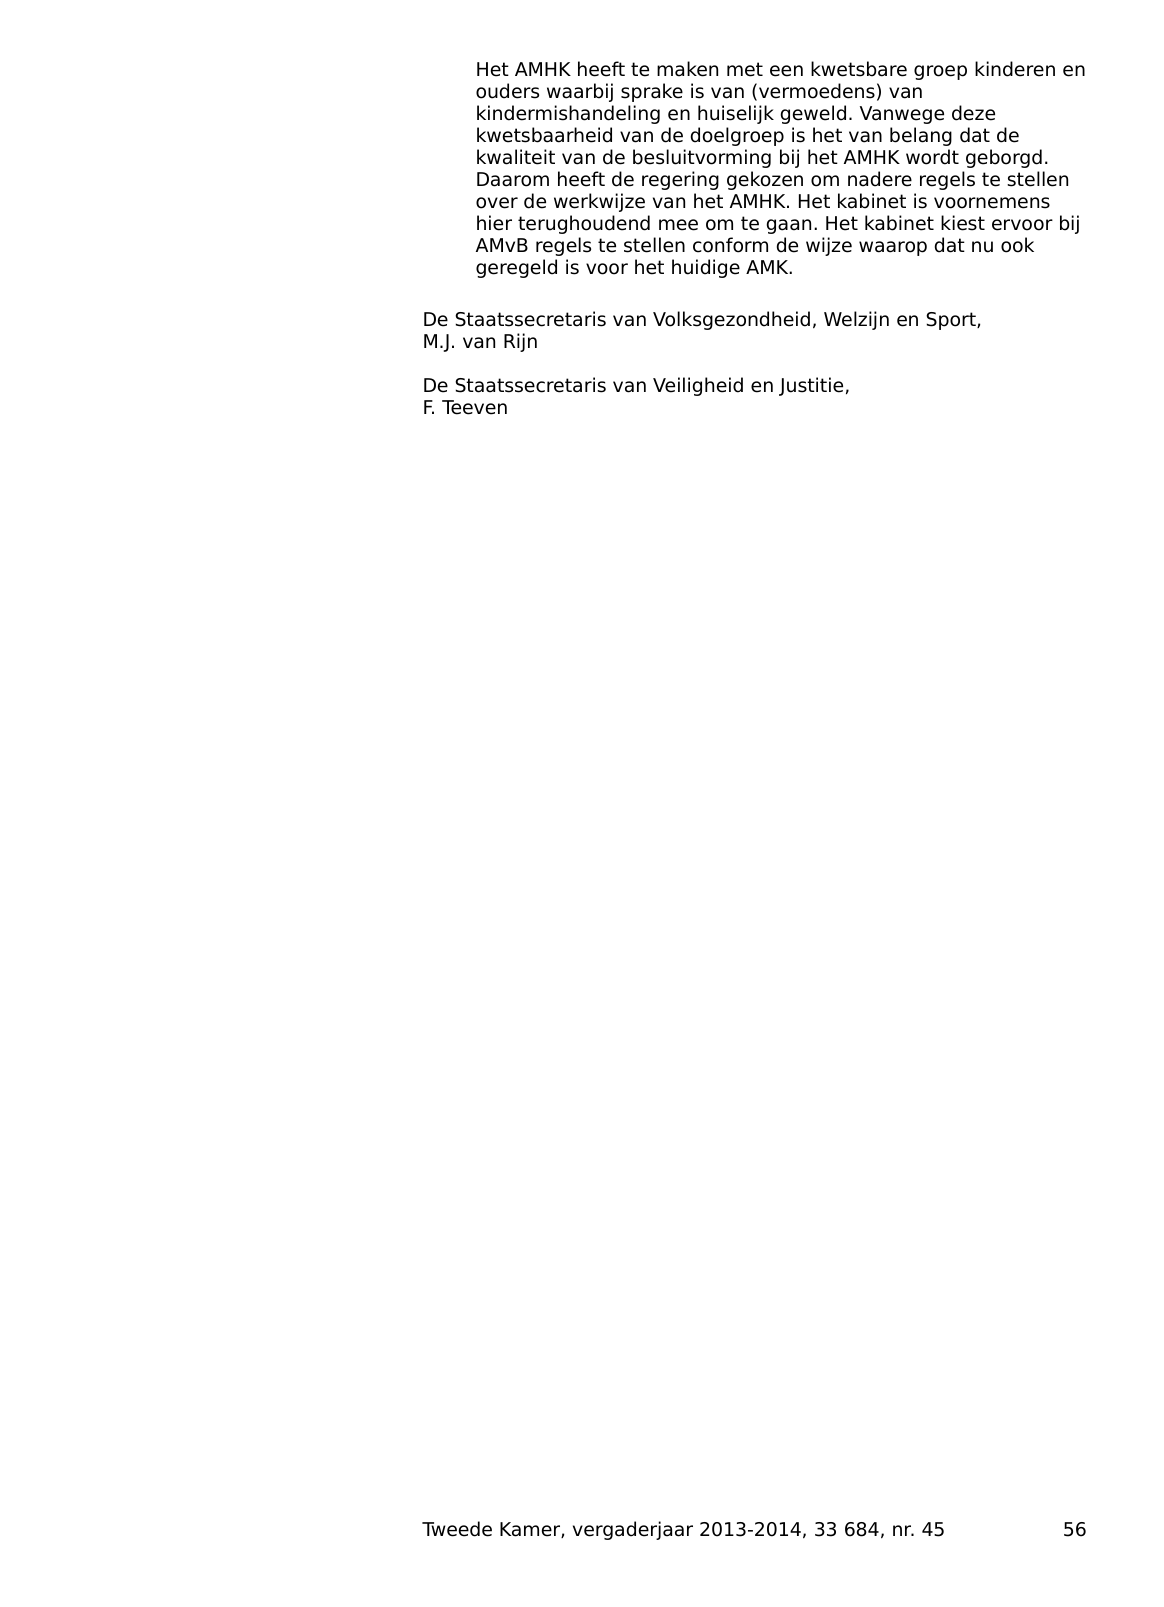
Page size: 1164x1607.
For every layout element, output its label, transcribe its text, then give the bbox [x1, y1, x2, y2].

text Het AMHK heeft te maken met een kwetsbare groep kinderen en ouders waarbij sprake is van (vermoedens) van kindermishandeling en huiselijk geweld. Vanwege deze kwetsbaarheid van de doelgroep is het van belang dat de kwaliteit van de besluitvorming bij het AMHK wordt geborgd. Daarom heeft de regering gekozen om nadere regels te stellen over de werkwijze van het AMHK. Het kabinet is voornemens hier terughoudend mee om te gaan. Het kabinet kiest ervoor bij AMvB regels te stellen conform de wijze waarop dat nu ook geregeld is voor het huidige AMK. [475, 59, 1087, 279]
text De Staatssecretaris van Volksgezondheid, Welzijn en Sport, M.J. van Rijn [422, 309, 1087, 353]
text De Staatssecretaris van Veiligheid en Justitie, F. Teeven [422, 375, 1087, 419]
